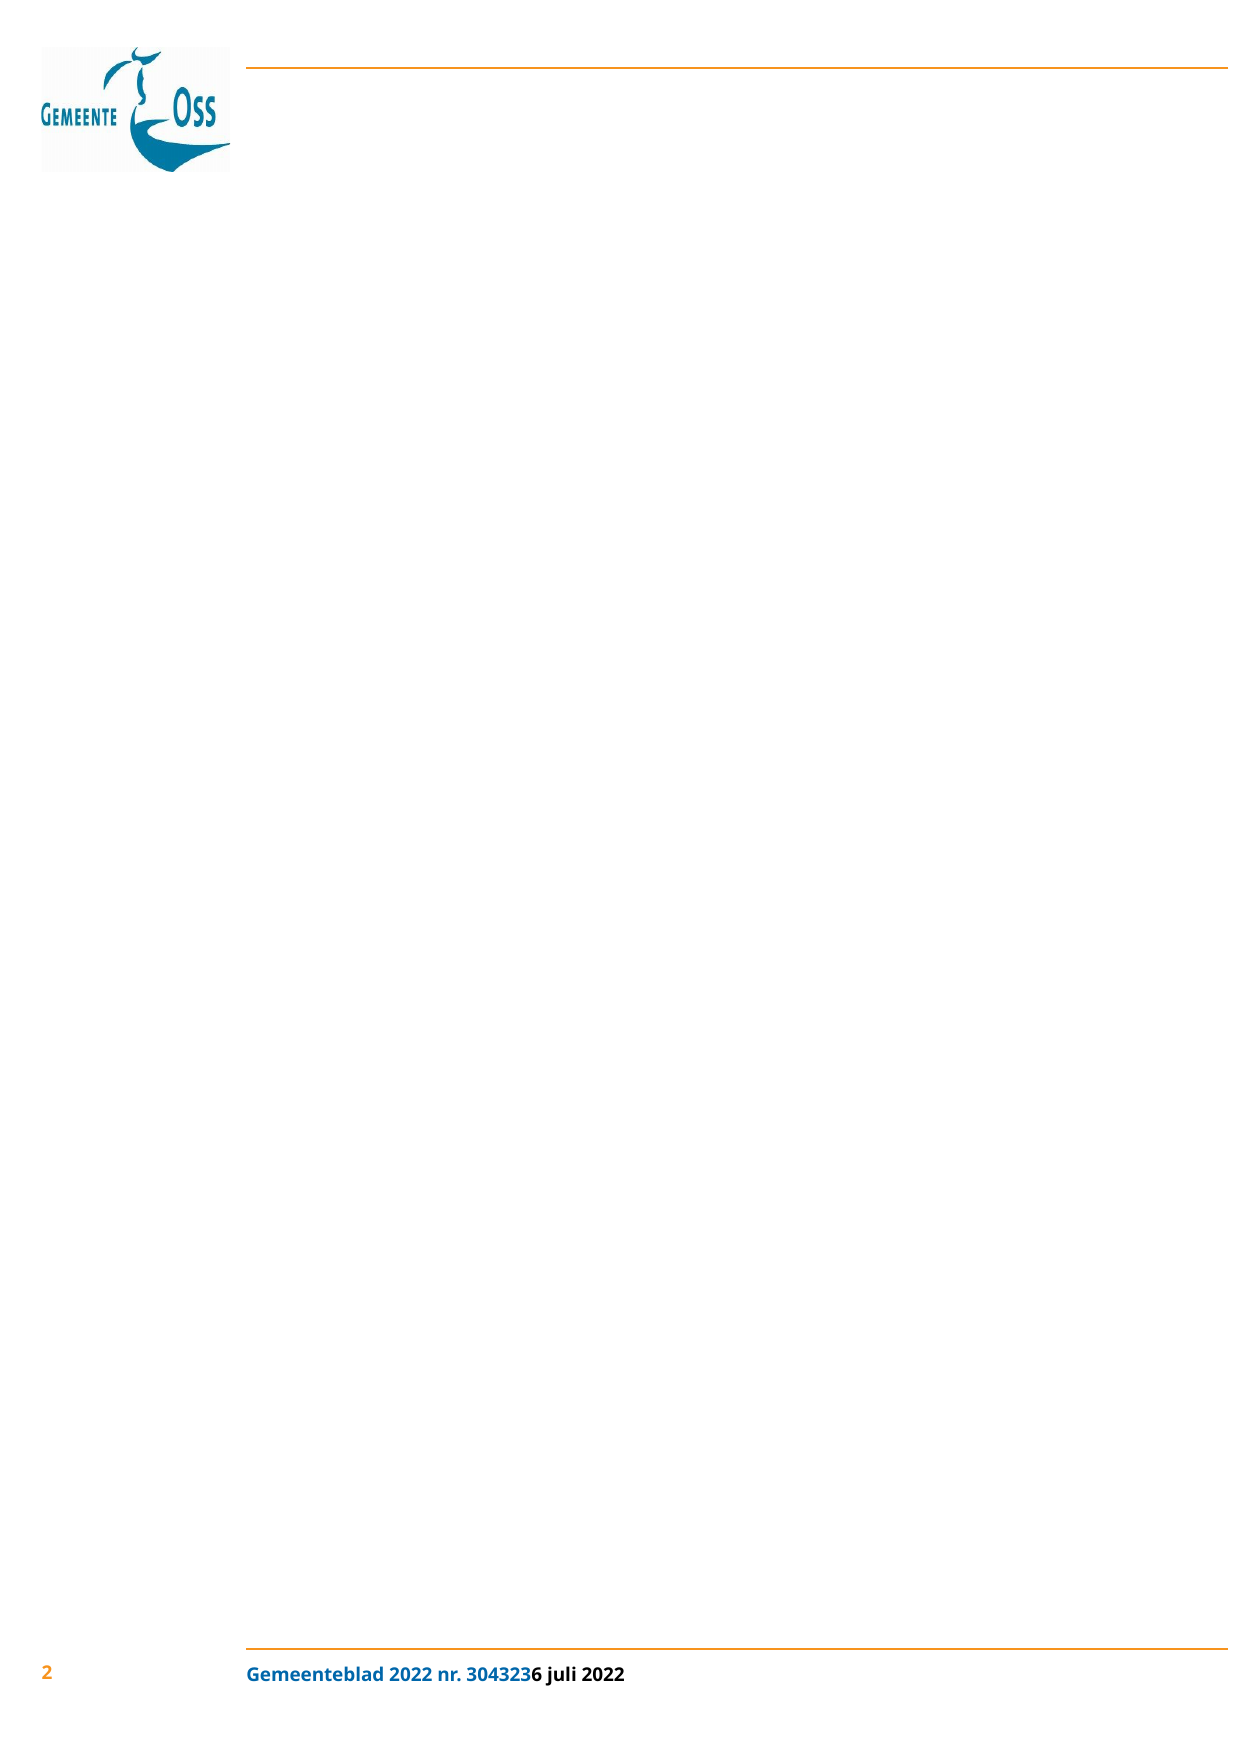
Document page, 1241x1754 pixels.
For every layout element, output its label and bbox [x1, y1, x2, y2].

picture [41, 47, 231, 172]
